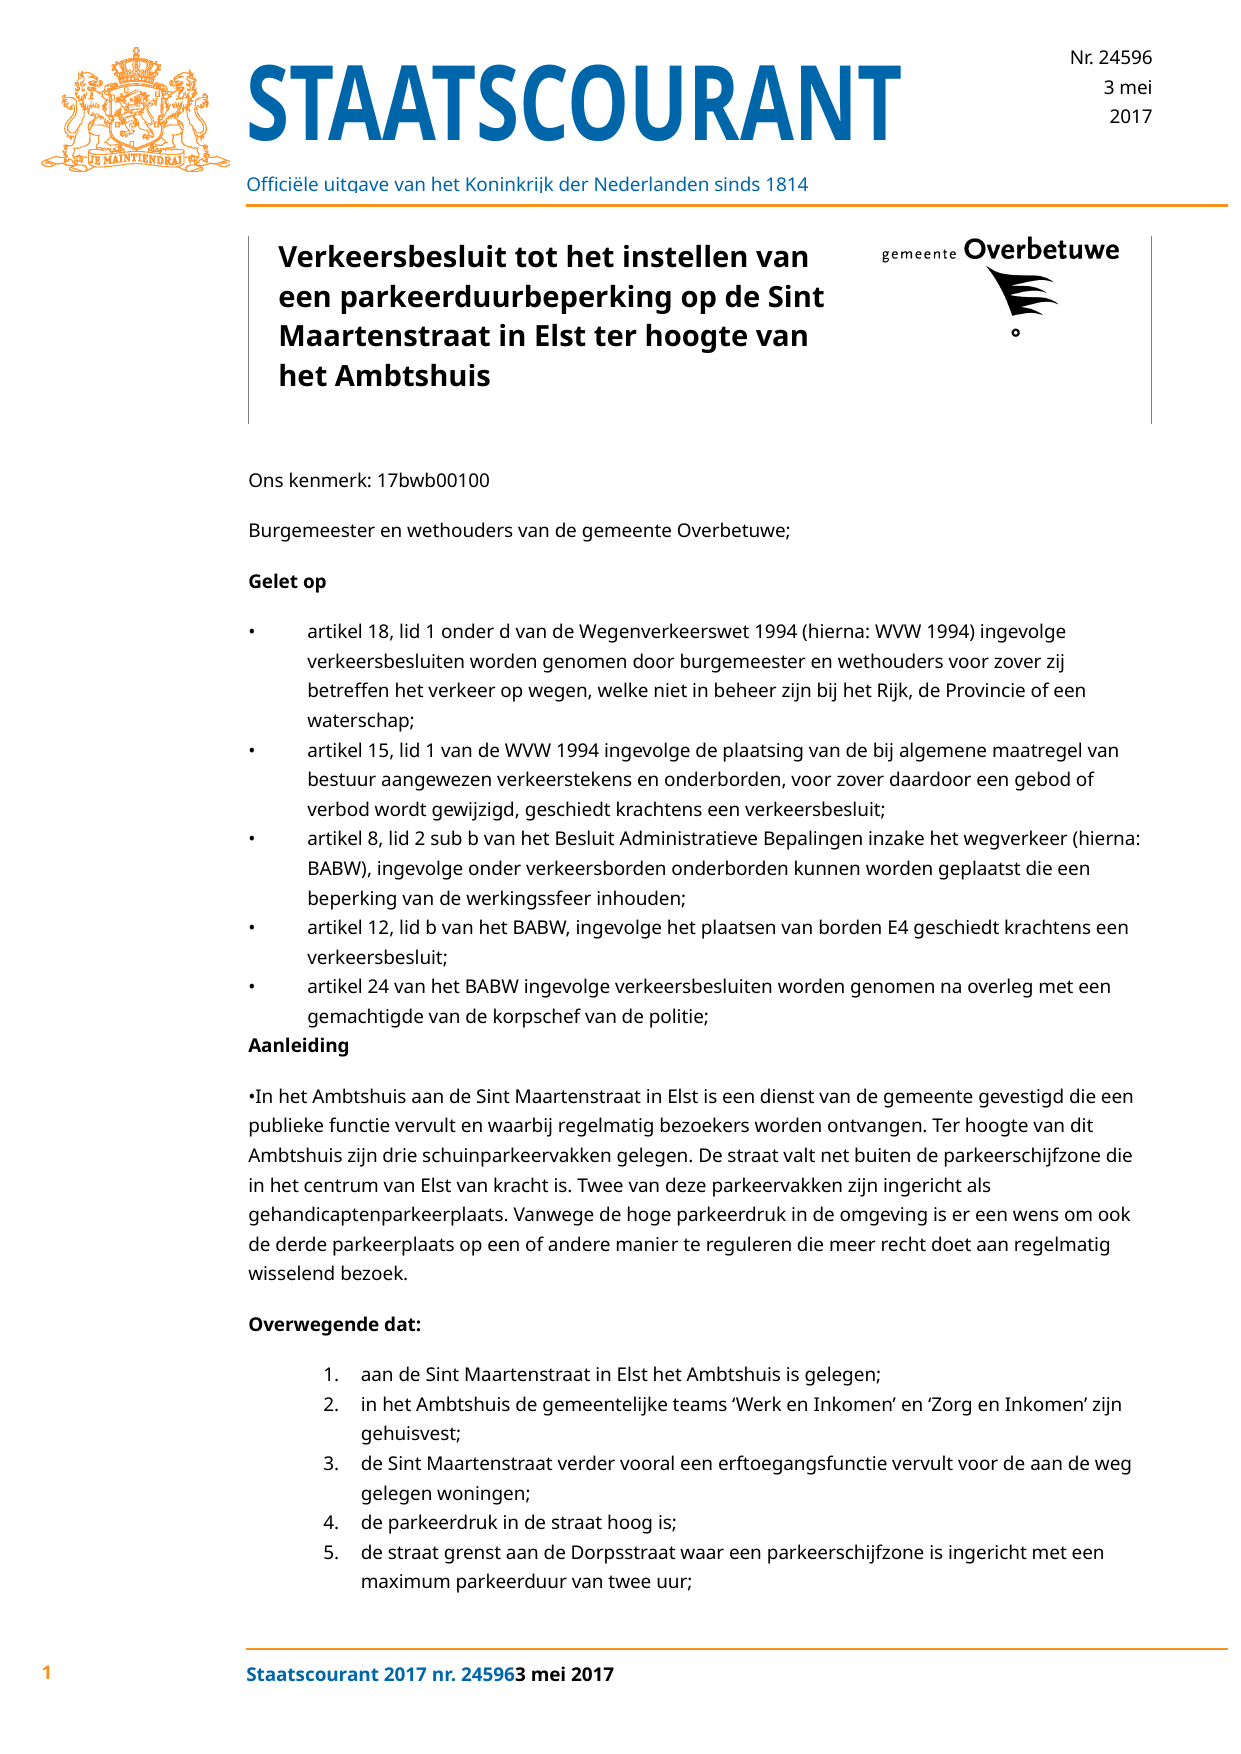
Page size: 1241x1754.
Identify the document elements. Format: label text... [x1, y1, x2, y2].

text Ons kenmerk: 17bwb00100 [248, 467, 1152, 493]
text •In het Ambtshuis aan de Sint Maartenstraat in Elst is een dienst van de gemeente gevestigd die een publieke functie vervult en waarbij regelmatig bezoekers worden ontvangen. Ter hoogte van dit Ambtshuis zijn drie schuinparkeervakken gelegen. De straat valt net buiten de parkeerschijfzone die in het centrum van Elst van kracht is. Twee van deze parkeervakken zijn ingericht als gehandicaptenparkeerplaats. Vanwege de hoge parkeerdruk in de omgeving is er een wens om ook de derde parkeerplaats op een of andere manier te reguleren die meer recht doet aan regelmatig wisselend bezoek. [248, 1083, 1152, 1286]
list artikel 18, lid 1 onder d van de Wegenverkeerswet 1994 (hierna: WVW 1994) ingevolge verkeersbesluiten worden genomen door burgemeester en wethouders voor zover zij betreffen het verkeer op wegen, welke niet in beheer zijn bij het Rijk, de Provincie of een waterschap; [248, 618, 1152, 733]
picture [41, 47, 231, 172]
text Burgemeester en wethouders van de gemeente Overbetuwe; [248, 518, 1152, 543]
list artikel 24 van het BABW ingevolge verkeersbesluiten worden genomen na overleg met een gemachtigde van de korpschef van de politie; [248, 973, 1152, 1029]
list artikel 12, lid b van het BABW, ingevolge het plaatsen van borden E4 geschiedt krachtens een verkeersbesluit; [248, 914, 1152, 970]
list de Sint Maartenstraat verder vooral een erftoegangsfunctie vervult voor de aan de weg gelegen woningen; [323, 1450, 1152, 1506]
text Overwegende dat: [248, 1311, 1152, 1337]
list in het Ambtshuis de gemeentelijke teams ‘Werk en Inkomen’ en ‘Zorg en Inkomen’ zijn gehuisvest; [323, 1391, 1152, 1446]
text Gelet op [248, 568, 1152, 594]
list de straat grenst aan de Dorpsstraat waar een parkeerschijfzone is ingericht met een maximum parkeerduur van twee uur; [323, 1539, 1152, 1594]
text Aanleiding [248, 1033, 1152, 1058]
list artikel 8, lid 2 sub b van het Besluit Administratieve Bepalingen inzake het wegverkeer (hierna: BABW), ingevolge onder verkeersborden onderborden kunnen worden geplaatst die een beperking van de werkingssfeer inhouden; [248, 826, 1152, 911]
table_header Verkeersbesluit tot het instellen van een parkeerduurbeperking op de Sint Maartenstraat in Elst ter hoogte van het Ambtshuis [249, 236, 850, 424]
table_header [850, 236, 1151, 424]
picture [882, 236, 1119, 337]
list de parkeerdruk in de straat hoog is; [323, 1509, 1152, 1535]
list aan de Sint Maartenstraat in Elst het Ambtshuis is gelegen; [323, 1361, 1152, 1387]
list artikel 15, lid 1 van de WVW 1994 ingevolge de plaatsing van de bij algemene maatregel van bestuur aangewezen verkeerstekens en onderborden, voor zover daardoor een gebod of verbod wordt gewijzigd, geschiedt krachtens een verkeersbesluit; [248, 737, 1152, 822]
